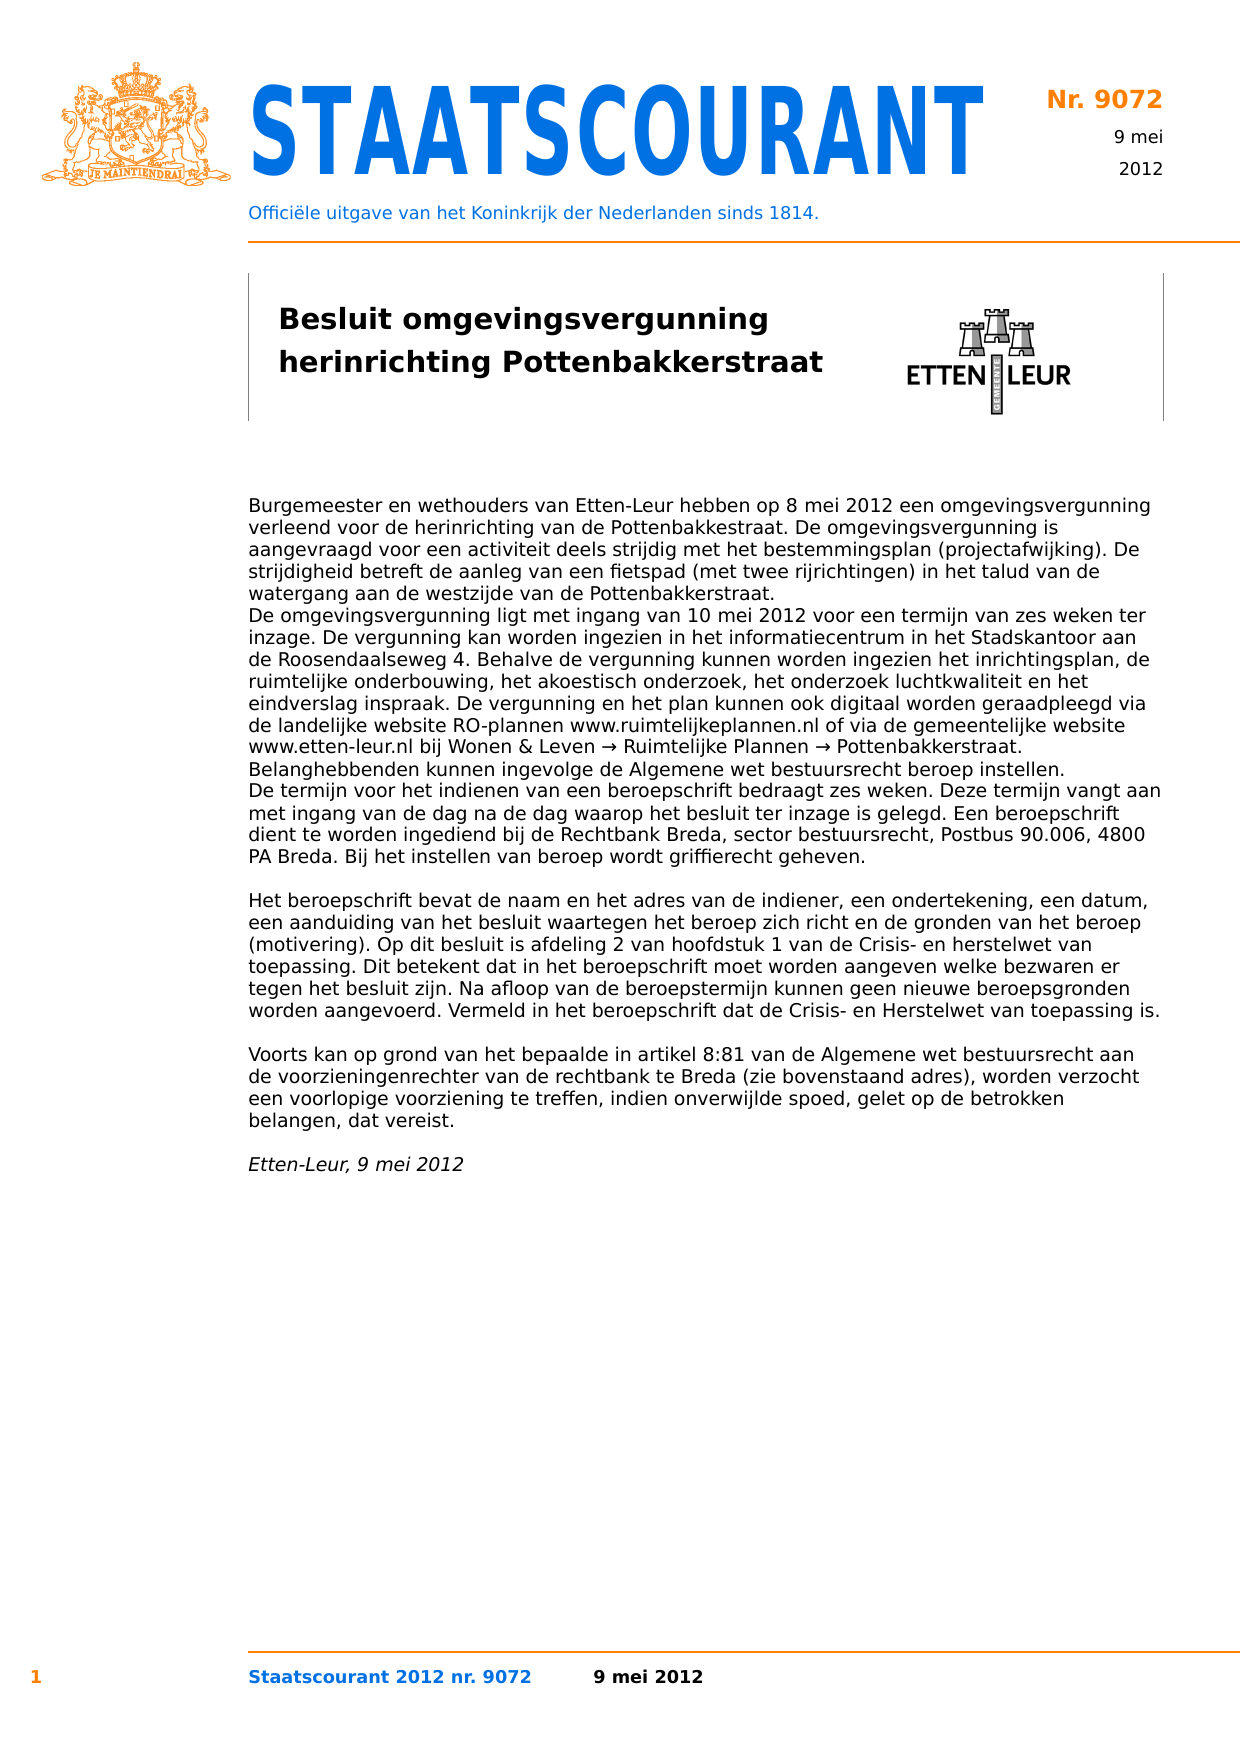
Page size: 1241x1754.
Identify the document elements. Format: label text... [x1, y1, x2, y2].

text Het beroepschrift bevat de naam en het adres van de indiener, een ondertekening, een datum, een aanduiding van het besluit waartegen het beroep zich richt en de gronden van het beroep (motivering). Op dit besluit is afdeling 2 van hoofdstuk 1 van de Crisis- en herstelwet van toepassing. Dit betekent dat in het beroepschrift moet worden aangeven welke bezwaren er tegen het besluit zijn. Na afloop van de beroepstermijn kunnen geen nieuwe beroepsgronden worden aangevoerd. Vermeld in het beroepschrift dat de Crisis- en Herstelwet van toepassing is. [248, 890, 1163, 1022]
table_cell 9 mei [998, 121, 1240, 153]
table_cell 2012 [998, 153, 1240, 203]
text Etten-Leur, 9 mei 2012 [248, 1154, 1163, 1176]
text Belanghebbenden kunnen ingevolge de Algemene wet bestuursrecht beroep instellen. [248, 758, 1163, 780]
picture [844, 302, 1134, 421]
table_header [25, 62, 248, 241]
text Burgemeester en wethouders van Etten-Leur hebben op 8 mei 2012 een omgevingsvergunning verleend voor de herinrichting van de Pottenbakkestraat. De omgevingsvergunning is aangevraagd voor een activiteit deels strijdig met het bestemmingsplan (projectafwijking). De strijdigheid betreft de aanleg van een fietspad (met twee rijrichtingen) in het talud van de watergang aan de westzijde van de Pottenbakkerstraat. [248, 495, 1163, 604]
text Voorts kan op grond van het bepaalde in artikel 8:81 van de Algemene wet bestuursrecht aan de voorzieningenrechter van de rechtbank te Breda (zie bovenstaand adres), worden verzocht een voorlopige voorziening te treffen, indien onverwijlde spoed, gelet op de betrokken belangen, dat vereist. [248, 1044, 1163, 1132]
table_header Nr. 9072 [998, 62, 1240, 121]
picture [41, 62, 231, 186]
table_header STAATSCOURANT [248, 62, 998, 203]
table_cell Officiële uitgave van het Koninkrijk der Nederlanden sinds 1814. [248, 203, 1240, 241]
text De omgevingsvergunning ligt met ingang van 10 mei 2012 voor een termijn van zes weken ter inzage. De vergunning kan worden ingezien in het informatiecentrum in het Stadskantoor aan de Roosendaalseweg 4. Behalve de vergunning kunnen worden ingezien het inrichtingsplan, de ruimtelijke onderbouwing, het akoestisch onderzoek, het onderzoek luchtkwaliteit en het eindverslag inspraak. De vergunning en het plan kunnen ook digitaal worden geraadpleegd via de landelijke website RO-plannen www.ruimtelijkeplannen.nl of via de gemeentelijke website www.etten-leur.nl bij Wonen & Leven → Ruimtelijke Plannen → Pottenbakkerstraat. [248, 604, 1163, 758]
text De termijn voor het indienen van een beroepschrift bedraagt zes weken. Deze termijn vangt aan met ingang van de dag na de dag waarop het besluit ter inzage is gelegd. Een beroepschrift dient te worden ingediend bij de Rechtbank Breda, sector bestuursrecht, Postbus 90.006, 4800 PA Breda. Bij het instellen van beroep wordt griffierecht geheven. [248, 780, 1163, 868]
subtitle Besluit omgevingsvergunning herinrichting Pottenbakkerstraat [249, 273, 1163, 421]
